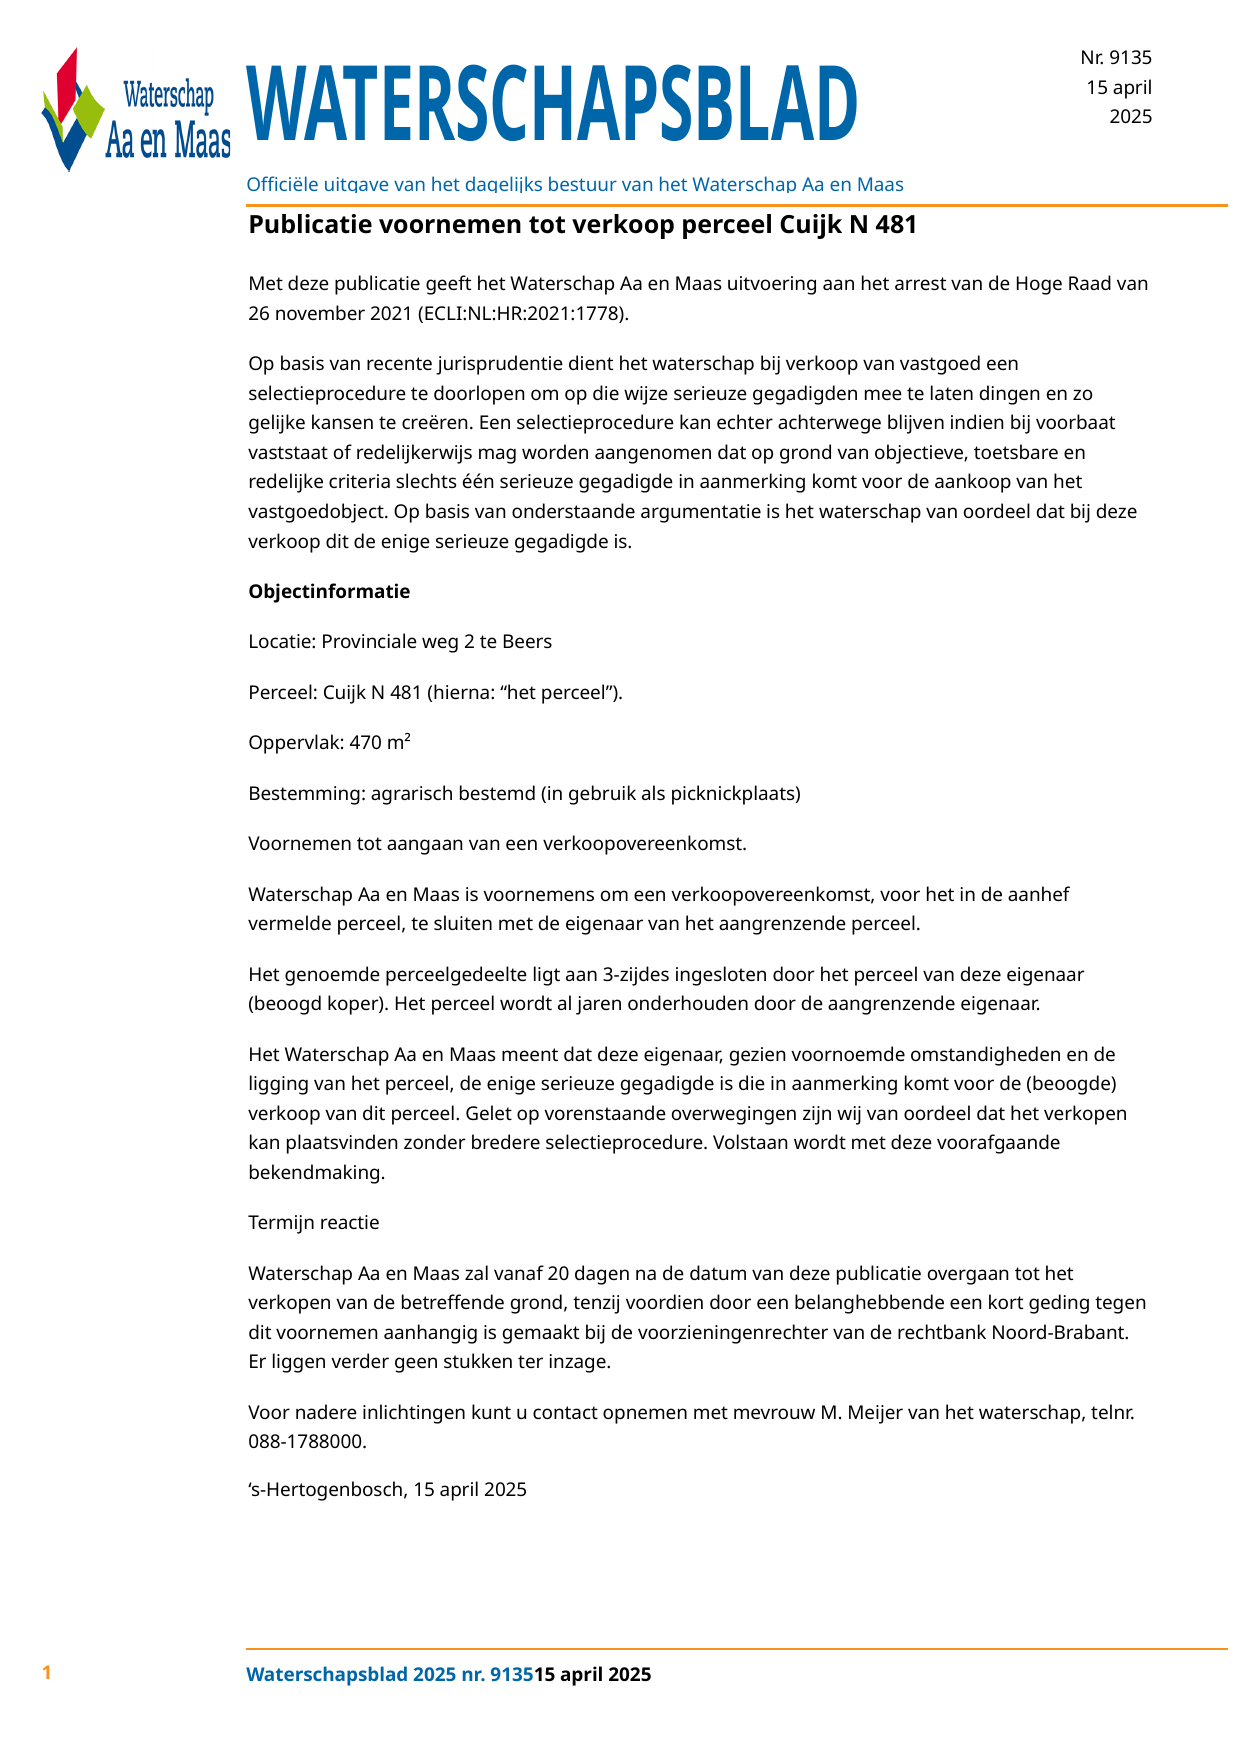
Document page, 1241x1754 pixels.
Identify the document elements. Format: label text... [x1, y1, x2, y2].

text Perceel: Cuijk N 481 (hierna: “het perceel”). [248, 679, 1152, 705]
text Bestemming: agrarisch bestemd (in gebruik als picknickplaats) [248, 780, 1152, 806]
text Het Waterschap Aa en Maas meent dat deze eigenaar, gezien voornoemde omstandigheden en de ligging van het perceel, de enige serieuze gegadigde is die in aanmerking komt voor de (beoogde) verkoop van dit perceel. Gelet op vorenstaande overwegingen zijn wij van oordeel dat het verkopen kan plaatsvinden zonder bredere selectieprocedure. Volstaan wordt met deze voorafgaande bekendmaking. [248, 1041, 1152, 1185]
text Objectinformatie [248, 578, 1152, 604]
text Voor nadere inlichtingen kunt u contact opnemen met mevrouw M. Meijer van het waterschap, telnr. 088-1788000. [248, 1399, 1152, 1454]
text Termijn reactie [248, 1209, 1152, 1235]
text Het genoemde perceelgedeelte ligt aan 3-zijdes ingesloten door het perceel van deze eigenaar (beoogd koper). Het perceel wordt al jaren onderhouden door de aangrenzende eigenaar. [248, 961, 1152, 1016]
picture [41, 47, 231, 172]
text Op basis van recente jurisprudentie dient het waterschap bij verkoop van vastgoed een selectieprocedure te doorlopen om op die wijze serieuze gegadigden mee te laten dingen en zo gelijke kansen te creëren. Een selectieprocedure kan echter achterwege blijven indien bij voorbaat vaststaat of redelijkerwijs mag worden aangenomen dat op grond van objectieve, toetsbare en redelijke criteria slechts één serieuze gegadigde in aanmerking komt voor de aankoop van het vastgoedobject. Op basis van onderstaande argumentatie is het waterschap van oordeel dat bij deze verkoop dit de enige serieuze gegadigde is. [248, 350, 1152, 553]
text Publicatie voornemen tot verkoop perceel Cuijk N 481 [248, 207, 1152, 241]
text Waterschap Aa en Maas zal vanaf 20 dagen na de datum van deze publicatie overgaan tot het verkopen van de betreffende grond, tenzij voordien door een belanghebbende een kort geding tegen dit voornemen aanhangig is gemaakt bij de voorzieningenrechter van de rechtbank Noord-Brabant. Er liggen verder geen stukken ter inzage. [248, 1260, 1152, 1374]
text Waterschap Aa en Maas is voornemens om een verkoopovereenkomst, voor het in de aanhef vermelde perceel, te sluiten met de eigenaar van het aangrenzende perceel. [248, 881, 1152, 936]
text Locatie: Provinciale weg 2 te Beers [248, 629, 1152, 654]
text ‘s-Hertogenbosch, 15 april 2025 [248, 1476, 1152, 1502]
text Met deze publicatie geeft het Waterschap Aa en Maas uitvoering aan het arrest van de Hoge Raad van 26 november 2021 (ECLI:NL:HR:2021:1778). [248, 270, 1152, 326]
text Oppervlak: 470 m² [248, 729, 1152, 755]
text Voornemen tot aangaan van een verkoopovereenkomst. [248, 830, 1152, 856]
